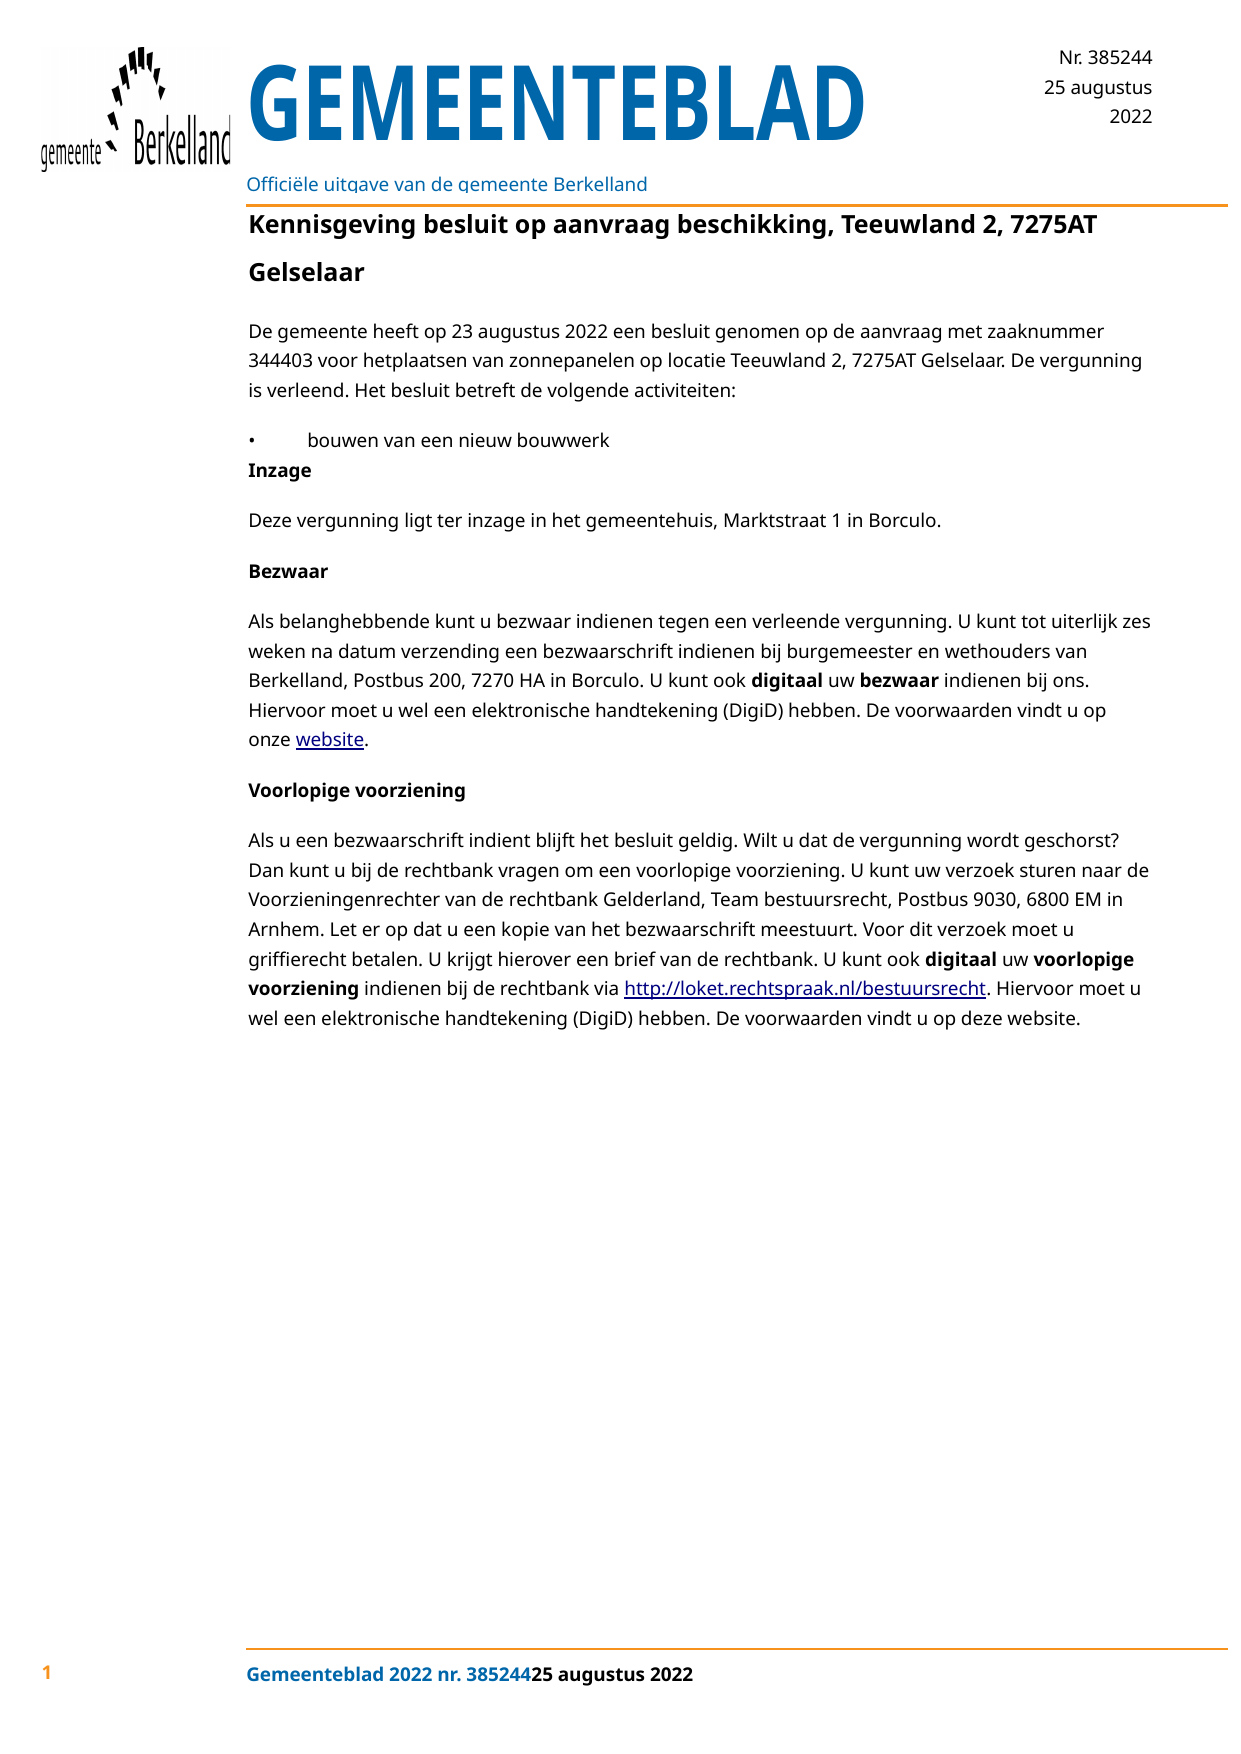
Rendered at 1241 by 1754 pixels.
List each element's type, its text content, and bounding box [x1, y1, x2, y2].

picture [41, 47, 231, 172]
text Inzage [248, 457, 1152, 483]
text Bezwaar [248, 558, 1152, 584]
text Als u een bezwaarschrift indient blijft het besluit geldig. Wilt u dat de vergunning wordt geschorst? Dan kunt u bij de rechtbank vragen om een voorlopige voorziening. U kunt uw verzoek sturen naar de Voorzieningenrechter van de rechtbank Gelderland, Team bestuursrecht, Postbus 9030, 6800 EM in Arnhem. Let er op dat u een kopie van het bezwaarschrift meestuurt. Voor dit verzoek moet u griffierecht betalen. U krijgt hierover een brief van de rechtbank. U kunt ook digitaal uw voorlopige voorziening indienen bij de rechtbank via http://loket.rechtspraak.nl/bestuursrecht. Hiervoor moet u wel een elektronische handtekening (DigiD) hebben. De voorwaarden vindt u op deze website. [248, 827, 1152, 1031]
text Voorlopige voorziening [248, 777, 1152, 803]
text Als belanghebbende kunt u bezwaar indienen tegen een verleende vergunning. U kunt tot uiterlijk zes weken na datum verzending een bezwaarschrift indienen bij burgemeester en wethouders van Berkelland, Postbus 200, 7270 HA in Borculo. U kunt ook digitaal uw bezwaar indienen bij ons. Hiervoor moet u wel een elektronische handtekening (DigiD) hebben. De voorwaarden vindt u op onze website. [248, 608, 1152, 752]
list bouwen van een nieuw bouwwerk [248, 427, 1152, 453]
text Kennisgeving besluit op aanvraag beschikking, Teeuwland 2, 7275AT Gelselaar [248, 207, 1152, 288]
text De gemeente heeft op 23 augustus 2022 een besluit genomen op de aanvraag met zaaknummer 344403 voor hetplaatsen van zonnepanelen op locatie Teeuwland 2, 7275AT Gelselaar. De vergunning is verleend. Het besluit betreft de volgende activiteiten: [248, 318, 1152, 403]
text Deze vergunning ligt ter inzage in het gemeentehuis, Marktstraat 1 in Borculo. [248, 507, 1152, 533]
